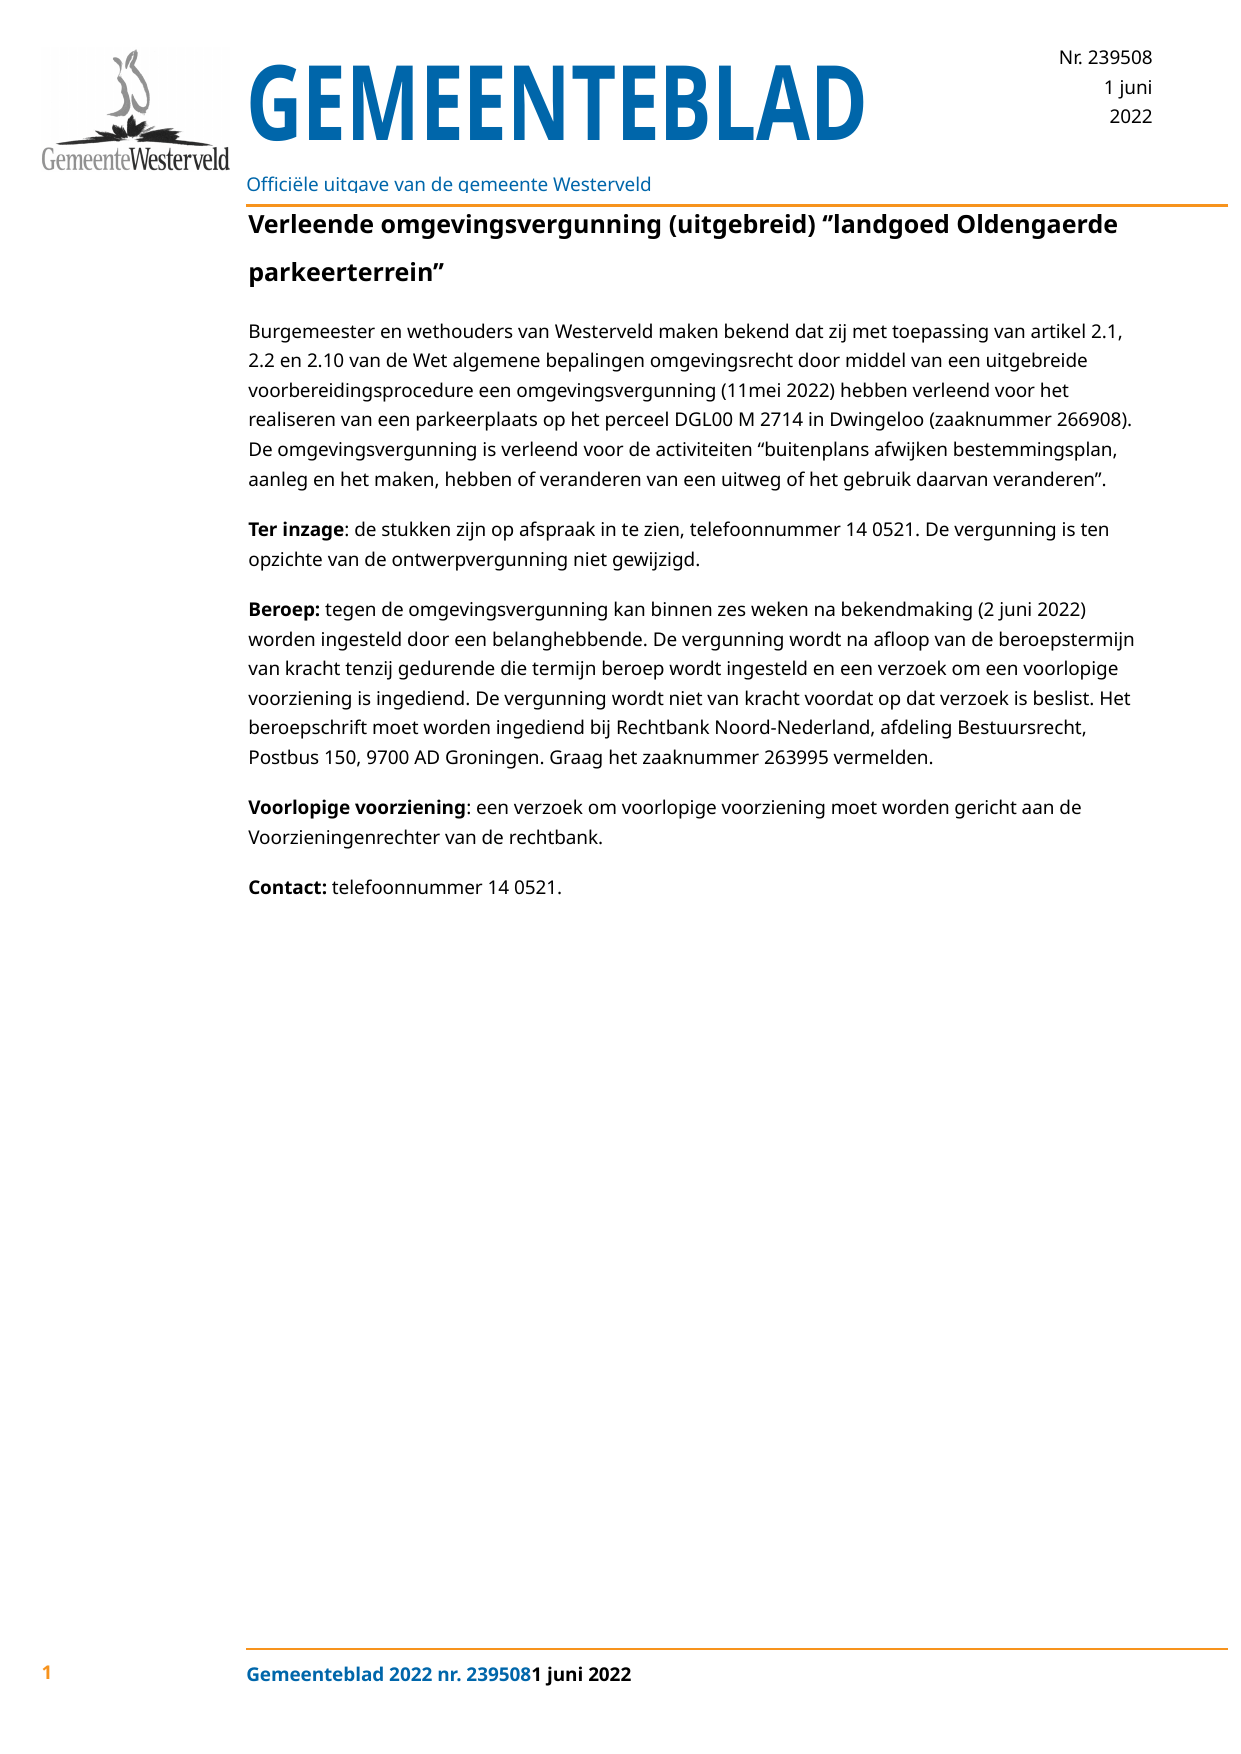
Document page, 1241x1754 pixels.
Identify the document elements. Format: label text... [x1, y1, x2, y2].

picture [41, 47, 231, 172]
text Ter inzage: de stukken zijn op afspraak in te zien, telefoonnummer 14 0521. De vergunning is ten opzichte van de ontwerpvergunning niet gewijzigd. [248, 516, 1152, 572]
text Beroep: tegen de omgevingsvergunning kan binnen zes weken na bekendmaking (2 juni 2022) worden ingesteld door een belanghebbende. De vergunning wordt na afloop van de beroepstermijn van kracht tenzij gedurende die termijn beroep wordt ingesteld en een verzoek om een voorlopige voorziening is ingediend. De vergunning wordt niet van kracht voordat op dat verzoek is beslist. Het beroepschrift moet worden ingediend bij Rechtbank Noord-Nederland, afdeling Bestuursrecht, Postbus 150, 9700 AD Groningen. Graag het zaaknummer 263995 vermelden. [248, 596, 1152, 770]
text Burgemeester en wethouders van Westerveld maken bekend dat zij met toepassing van artikel 2.1, 2.2 en 2.10 van de Wet algemene bepalingen omgevingsrecht door middel van een uitgebreide voorbereidingsprocedure een omgevingsvergunning (11mei 2022) hebben verleend voor het realiseren van een parkeerplaats op het perceel DGL00 M 2714 in Dwingeloo (zaaknummer 266908). De omgevingsvergunning is verleend voor de activiteiten “buitenplans afwijken bestemmingsplan, aanleg en het maken, hebben of veranderen van een uitweg of het gebruik daarvan veranderen”. [248, 318, 1152, 492]
text Contact: telefoonnummer 14 0521. [248, 874, 1152, 900]
text Voorlopige voorziening: een verzoek om voorlopige voorziening moet worden gericht aan de Voorzieningenrechter van de rechtbank. [248, 794, 1152, 850]
text Verleende omgevingsvergunning (uitgebreid) ‘’landgoed Oldengaerde parkeerterrein’’ [248, 207, 1152, 288]
